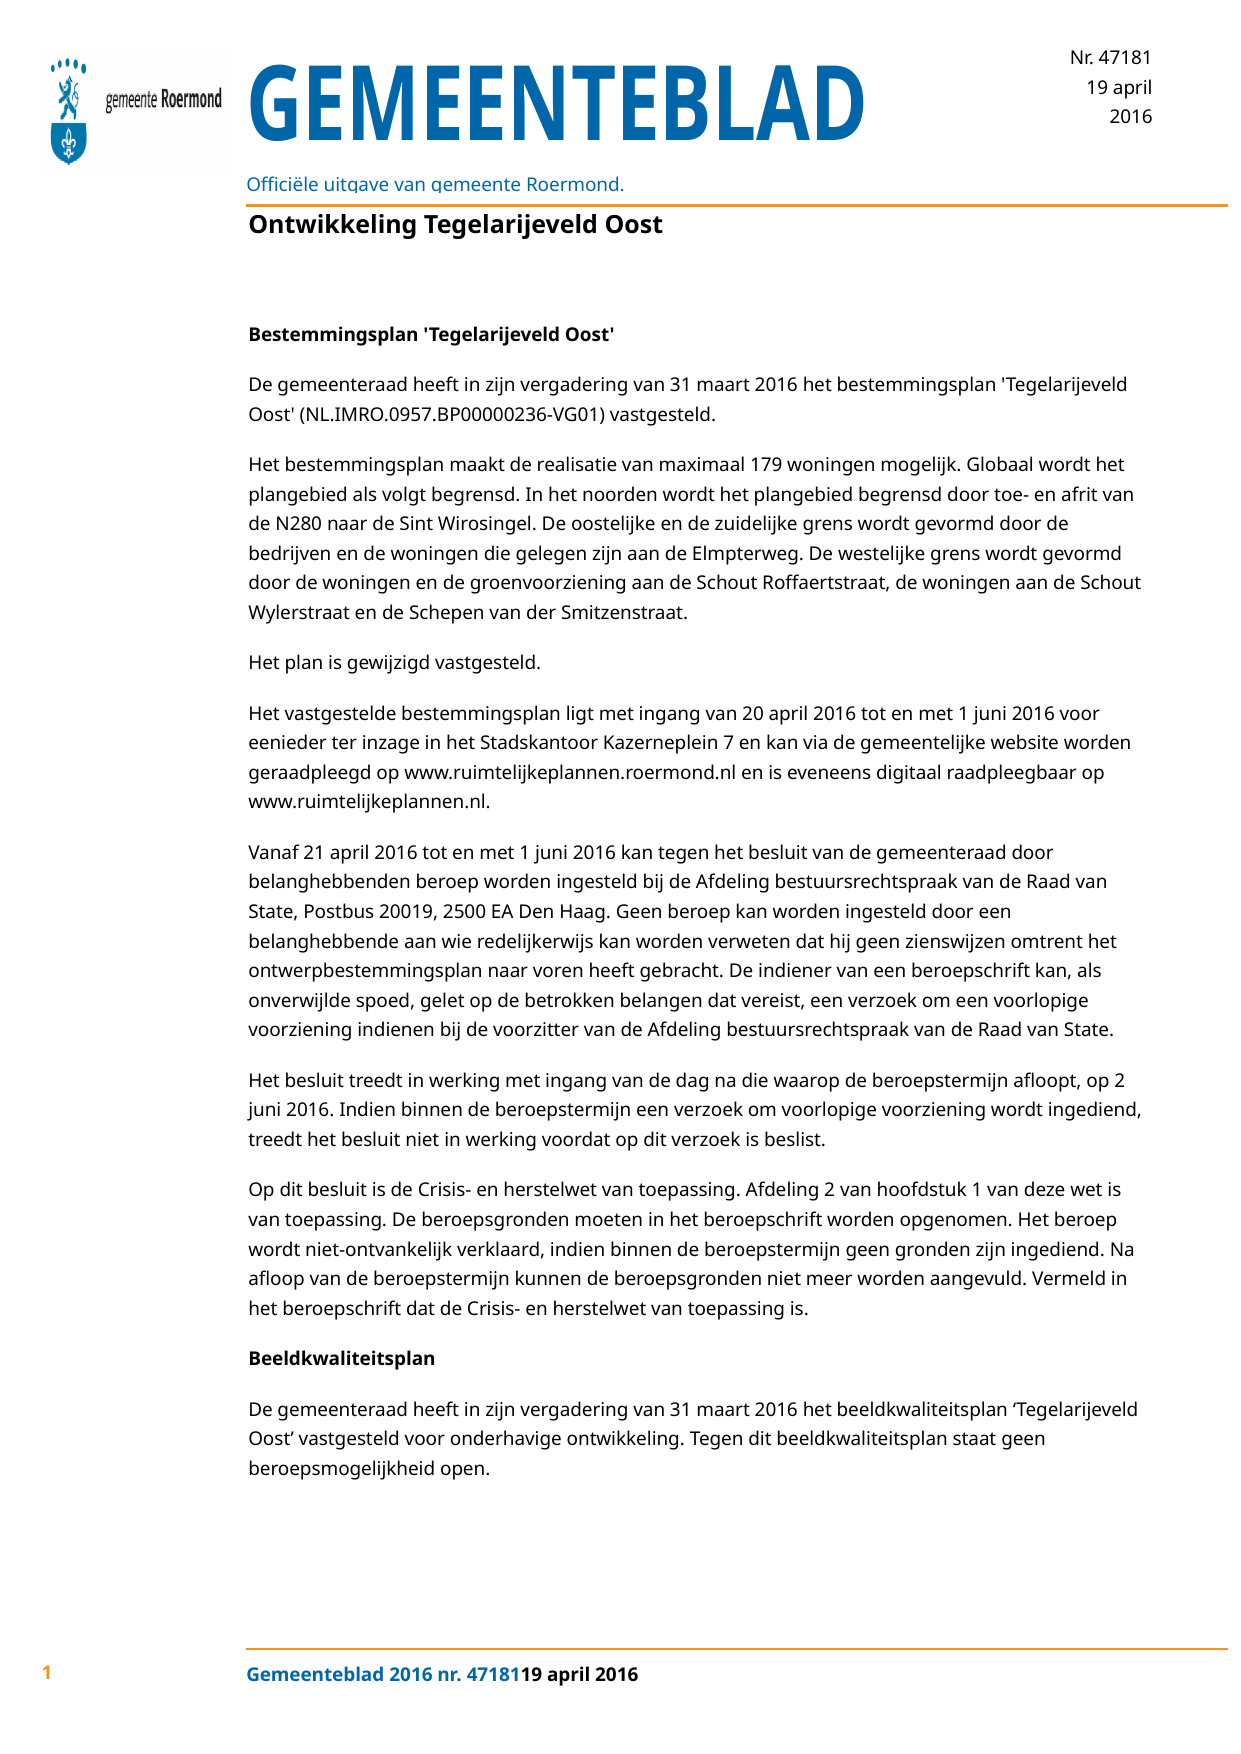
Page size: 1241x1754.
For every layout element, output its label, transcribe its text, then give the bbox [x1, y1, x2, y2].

text Op dit besluit is de Crisis- en herstelwet van toepassing. Afdeling 2 van hoofdstuk 1 van deze wet is van toepassing. De beroepsgronden moeten in het beroepschrift worden opgenomen. Het beroep wordt niet-ontvankelijk verklaard, indien binnen de beroepstermijn geen gronden zijn ingediend. Na afloop van de beroepstermijn kunnen de beroepsgronden niet meer worden aangevuld. Vermeld in het beroepschrift dat de Crisis- en herstelwet van toepassing is. [248, 1177, 1152, 1321]
text Het vastgestelde bestemmingsplan ligt met ingang van 20 april 2016 tot en met 1 juni 2016 voor eenieder ter inzage in het Stadskantoor Kazerneplein 7 en kan via de gemeentelijke website worden geraadpleegd op www.ruimtelijkeplannen.roermond.nl en is eveneens digitaal raadpleegbaar op www.ruimtelijkeplannen.nl. [248, 700, 1152, 814]
text Beeldkwaliteitsplan [248, 1345, 1152, 1371]
text Het plan is gewijzigd vastgesteld. [248, 649, 1152, 675]
text Het bestemmingsplan maakt de realisatie van maximaal 179 woningen mogelijk. Globaal wordt het plangebied als volgt begrensd. In het noorden wordt het plangebied begrensd door toe- en afrit van de N280 naar de Sint Wirosingel. De oostelijke en de zuidelijke grens wordt gevormd door de bedrijven en de woningen die gelegen zijn aan de Elmpterweg. De westelijke grens wordt gevormd door de woningen en de groenvoorziening aan de Schout Roffaertstraat, de woningen aan de Schout Wylerstraat en de Schepen van der Smitzenstraat. [248, 451, 1152, 625]
text Vanaf 21 april 2016 tot en met 1 juni 2016 kan tegen het besluit van de gemeenteraad door belanghebbenden beroep worden ingesteld bij de Afdeling bestuursrechtspraak van de Raad van State, Postbus 20019, 2500 EA Den Haag. Geen beroep kan worden ingesteld door een belanghebbende aan wie redelijkerwijs kan worden verweten dat hij geen zienswijzen omtrent het ontwerpbestemmingsplan naar voren heeft gebracht. De indiener van een beroepschrift kan, als onverwijlde spoed, gelet op de betrokken belangen dat vereist, een verzoek om een voorlopige voorziening indienen bij de voorzitter van de Afdeling bestuursrechtspraak van de Raad van State. [248, 839, 1152, 1042]
text De gemeenteraad heeft in zijn vergadering van 31 maart 2016 het beeldkwaliteitsplan ‘Tegelarijeveld Oost’ vastgesteld voor onderhavige ontwikkeling. Tegen dit beeldkwaliteitsplan staat geen beroepsmogelijkheid open. [248, 1396, 1152, 1481]
picture [41, 47, 231, 172]
text Ontwikkeling Tegelarijeveld Oost [248, 207, 1152, 241]
text Het besluit treedt in werking met ingang van de dag na die waarop de beroepstermijn afloopt, op 2 juni 2016. Indien binnen de beroepstermijn een verzoek om voorlopige voorziening wordt ingediend, treedt het besluit niet in werking voordat op dit verzoek is beslist. [248, 1067, 1152, 1152]
text De gemeenteraad heeft in zijn vergadering van 31 maart 2016 het bestemmingsplan 'Tegelarijeveld Oost' (NL.IMRO.0957.BP00000236-VG01) vastgesteld. [248, 371, 1152, 426]
text Bestemmingsplan 'Tegelarijeveld Oost' [248, 321, 1152, 346]
